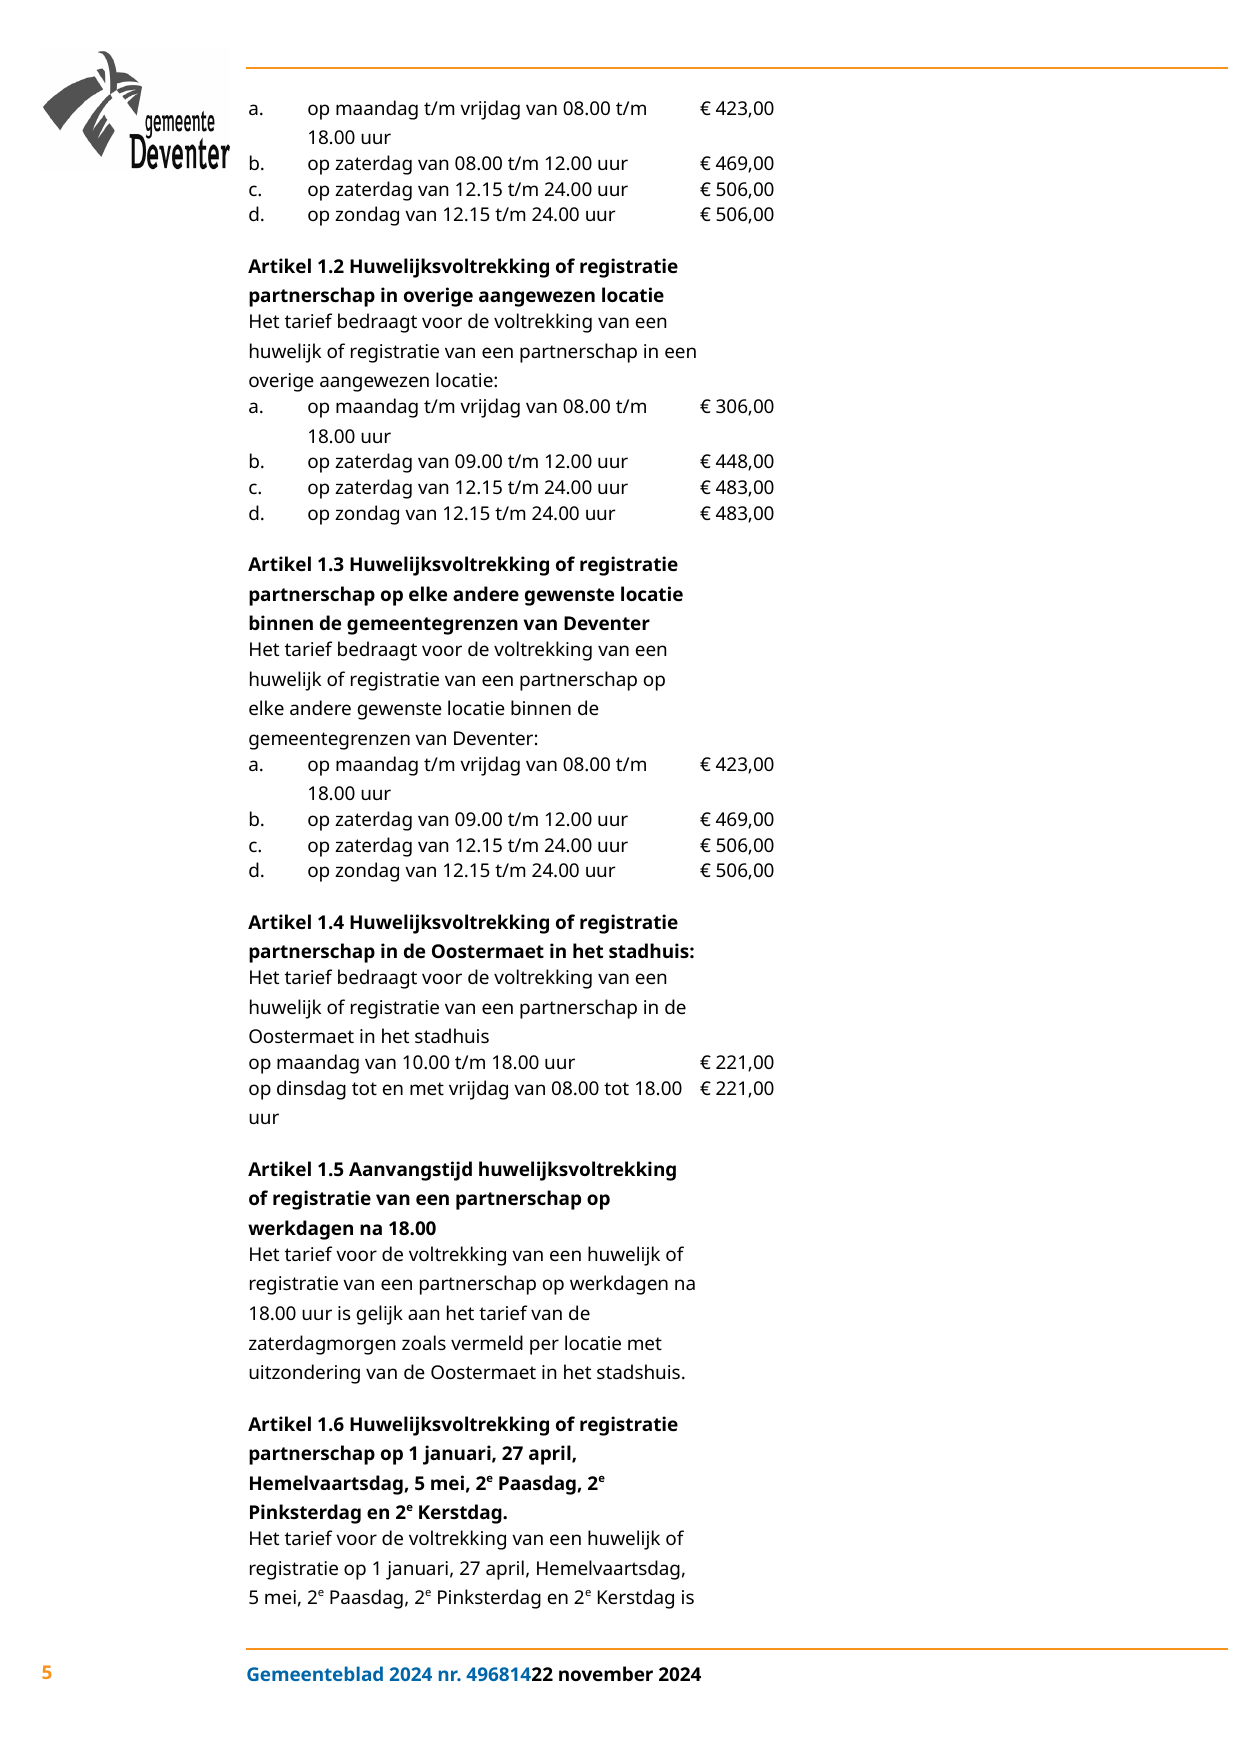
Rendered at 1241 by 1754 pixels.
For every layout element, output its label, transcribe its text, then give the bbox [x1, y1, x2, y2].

table_cell € 506,00 [700, 202, 1152, 227]
table_cell [248, 1385, 700, 1411]
table_cell Het tarief voor de voltrekking van een huwelijk of registratie van een partnerschap op werkdagen na 18.00 uur is gelijk aan het tarief van de zaterdagmorgen zoals vermeld per locatie met uitzondering van de Oostermaet in het stadshuis. [248, 1241, 700, 1385]
table_cell op zondag van 12.15 t/m 24.00 uur [248, 500, 700, 526]
table_cell Artikel 1.2 Huwelijksvoltrekking of registratie partnerschap in overige aangewezen locatie [248, 253, 700, 308]
table_cell € 483,00 [700, 474, 1152, 500]
table_cell [700, 253, 1152, 308]
table_cell Het tarief bedraagt voor de voltrekking van een huwelijk of registratie van een partnerschap in een overige aangewezen locatie: [248, 308, 700, 393]
table_cell op zaterdag van 09.00 t/m 12.00 uur [248, 806, 700, 832]
table_cell [248, 227, 700, 253]
table_cell € 306,00 [700, 393, 1152, 448]
table_cell op maandag t/m vrijdag van 08.00 t/m 18.00 uur [248, 95, 700, 150]
table_cell [700, 883, 1152, 909]
table_cell Artikel 1.3 Huwelijksvoltrekking of registratie partnerschap op elke andere gewenste locatie binnen de gemeentegrenzen van Deventer [248, 551, 700, 636]
table_cell op dinsdag tot en met vrijdag van 08.00 tot 18.00 uur [248, 1075, 700, 1130]
table_cell [700, 1241, 1152, 1385]
table_cell € 483,00 [700, 500, 1152, 526]
table_cell € 221,00 [700, 1049, 1152, 1075]
table_cell op zaterdag van 12.15 t/m 24.00 uur [248, 176, 700, 202]
table_cell € 506,00 [700, 176, 1152, 202]
table_cell op zondag van 12.15 t/m 24.00 uur [248, 202, 700, 227]
table_cell Artikel 1.4 Huwelijksvoltrekking of registratie partnerschap in de Oostermaet in het stadhuis: [248, 909, 700, 964]
table_cell € 469,00 [700, 806, 1152, 832]
table_cell op maandag van 10.00 t/m 18.00 uur [248, 1049, 700, 1075]
table_cell € 469,00 [700, 150, 1152, 176]
table_cell op maandag t/m vrijdag van 08.00 t/m 18.00 uur [248, 751, 700, 806]
table_cell [700, 1130, 1152, 1156]
table_cell [700, 227, 1152, 253]
table_cell Het tarief voor de voltrekking van een huwelijk of registratie op 1 januari, 27 april, Hemelvaartsdag, 5 mei, 2e Paasdag, 2e Pinksterdag en 2e Kerstdag is [248, 1525, 700, 1610]
table_cell Het tarief bedraagt voor de voltrekking van een huwelijk of registratie van een partnerschap in de Oostermaet in het stadhuis [248, 964, 700, 1049]
table_cell € 423,00 [700, 95, 1152, 150]
table_cell [700, 636, 1152, 751]
table_cell op maandag t/m vrijdag van 08.00 t/m 18.00 uur [248, 393, 700, 448]
table_cell [700, 1411, 1152, 1525]
table_cell € 506,00 [700, 832, 1152, 858]
table_cell [700, 308, 1152, 393]
table_cell [248, 1130, 700, 1156]
table_cell € 506,00 [700, 858, 1152, 883]
table_cell op zondag van 12.15 t/m 24.00 uur [248, 858, 700, 883]
table_cell € 448,00 [700, 449, 1152, 474]
table_cell [248, 526, 700, 551]
table_cell [700, 1156, 1152, 1241]
table_cell [700, 1385, 1152, 1411]
table_cell [700, 1525, 1152, 1610]
table_cell € 221,00 [700, 1075, 1152, 1130]
table_cell [700, 551, 1152, 636]
table_cell op zaterdag van 12.15 t/m 24.00 uur [248, 832, 700, 858]
table_cell op zaterdag van 08.00 t/m 12.00 uur [248, 150, 700, 176]
table_cell Artikel 1.5 Aanvangstijd huwelijksvoltrekking of registratie van een partnerschap op werkdagen na 18.00 [248, 1156, 700, 1241]
table_cell [248, 883, 700, 909]
picture [41, 47, 231, 172]
table_cell op zaterdag van 12.15 t/m 24.00 uur [248, 474, 700, 500]
table_cell € 423,00 [700, 751, 1152, 806]
table_cell Artikel 1.6 Huwelijksvoltrekking of registratie partnerschap op 1 januari, 27 april, Hemelvaartsdag, 5 mei, 2e Paasdag, 2e Pinksterdag en 2e Kerstdag. [248, 1411, 700, 1525]
table_cell [700, 964, 1152, 1049]
table_cell [700, 909, 1152, 964]
table_cell [700, 526, 1152, 551]
table_cell op zaterdag van 09.00 t/m 12.00 uur [248, 449, 700, 474]
table_cell Het tarief bedraagt voor de voltrekking van een huwelijk of registratie van een partnerschap op elke andere gewenste locatie binnen de gemeentegrenzen van Deventer: [248, 636, 700, 751]
